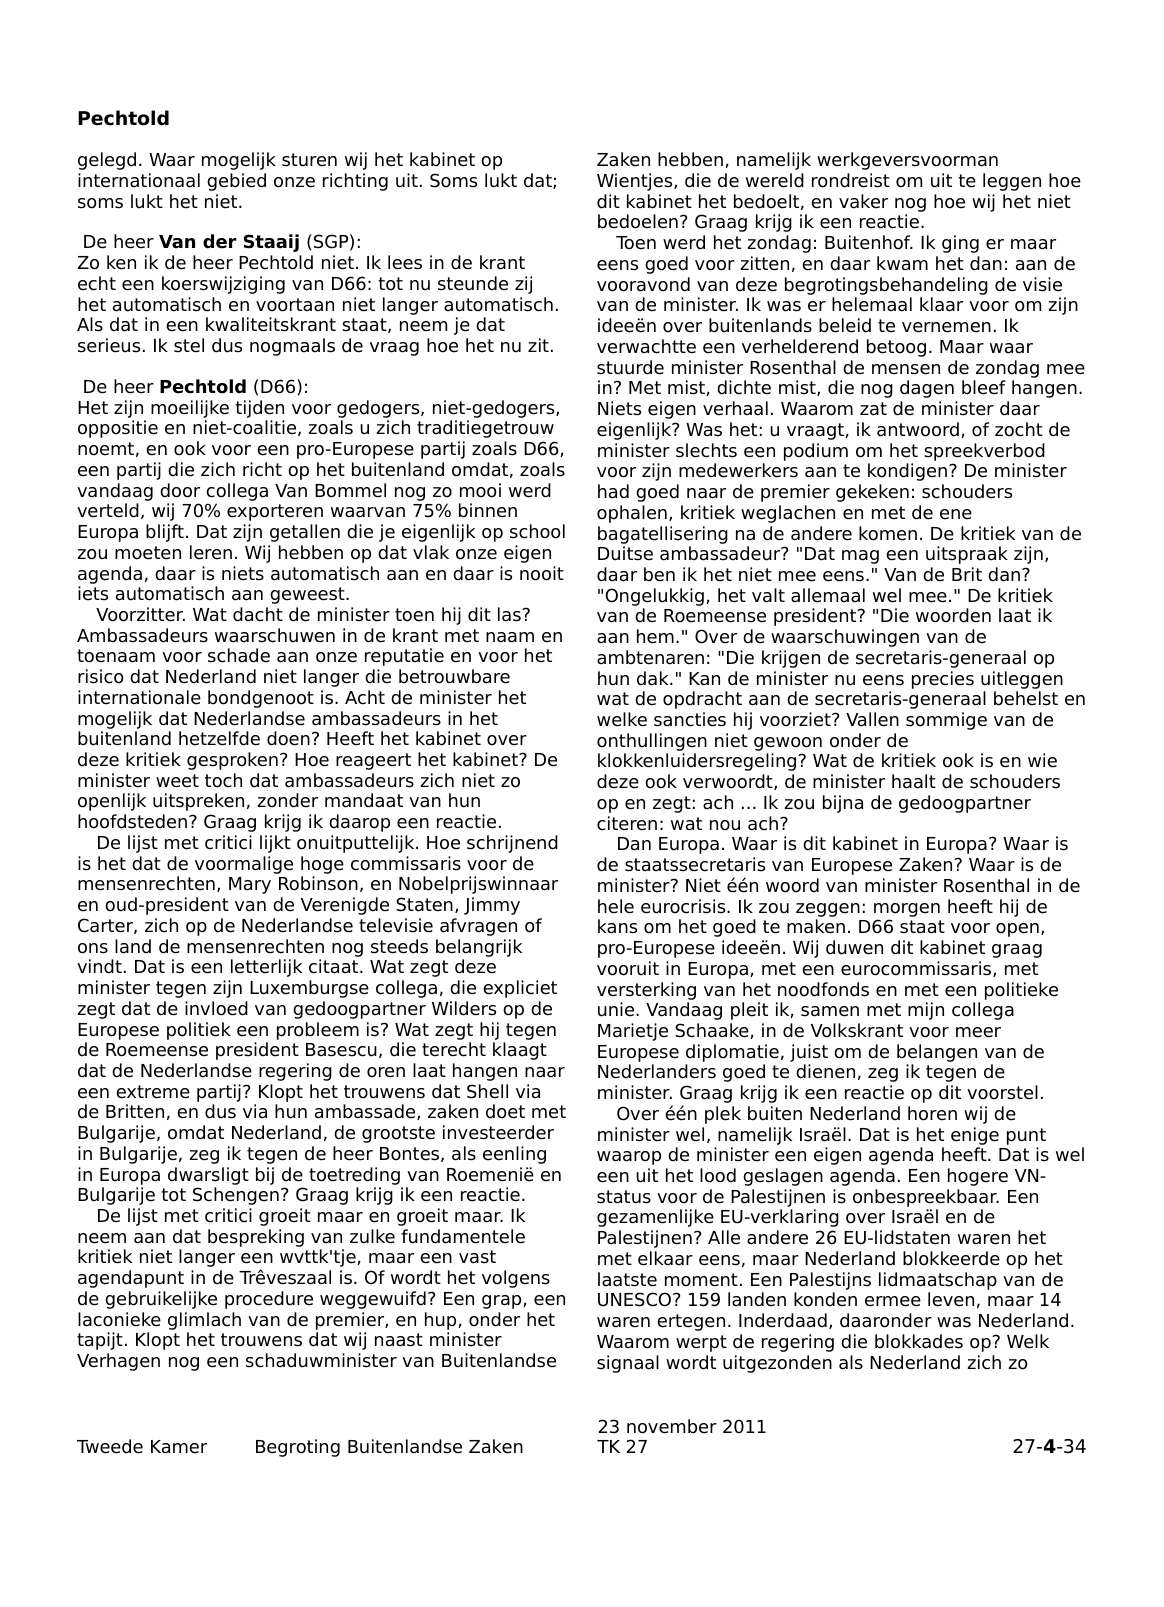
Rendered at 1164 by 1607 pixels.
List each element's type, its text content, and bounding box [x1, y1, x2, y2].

text Zo ken ik de heer Pechtold niet. Ik lees in de krant echt een koerswijziging van D66: tot nu steunde zij het automatisch en voortaan niet langer automatisch. Als dat in een kwaliteitskrant staat, neem je dat serieus. Ik stel dus nogmaals de vraag hoe het nu zit. [77, 253, 567, 357]
text Dan Europa. Waar is dit kabinet in Europa? Waar is de staatssecretaris van Europese Zaken? Waar is de minister? Niet één woord van minister Rosenthal in de hele eurocrisis. Ik zou zeggen: morgen heeft hij de kans om het goed te maken. D66 staat voor open, pro-Europese ideeën. Wij duwen dit kabinet graag vooruit in Europa, met een eurocommissaris, met versterking van het noodfonds en met een politieke unie. Vandaag pleit ik, samen met mijn collega Marietje Schaake, in de Volkskrant voor meer Europese diplomatie, juist om de belangen van de Nederlanders goed te dienen, zeg ik tegen de minister. Graag krijg ik een reactie op dit voorstel. [596, 834, 1087, 1104]
text Over één plek buiten Nederland horen wij de minister wel, namelijk Israël. Dat is het enige punt waarop de minister een eigen agenda heeft. Dat is wel een uit het lood geslagen agenda. Een hogere VN-status voor de Palestijnen is onbespreekbaar. Een gezamenlijke EU-verklaring over Israël en de Palestijnen? Alle andere 26 EU-lidstaten waren het met elkaar eens, maar Nederland blokkeerde op het laatste moment. Een Palestijns lidmaatschap van de UNESCO? 159 landen konden ermee leven, maar 14 waren ertegen. Inderdaad, daaronder was Nederland. Waarom werpt de regering die blokkades op? Welk signaal wordt uitgezonden als Nederland zich zo [596, 1104, 1087, 1373]
text Het zijn moeilijke tijden voor gedogers, niet-gedogers, oppositie en niet-coalitie, zoals u zich traditiegetrouw noemt, en ook voor een pro-Europese partij zoals D66, een partij die zich richt op het buitenland omdat, zoals vandaag door collega Van Bommel nog zo mooi werd verteld, wij 70% exporteren waarvan 75% binnen Europa blijft. Dat zijn getallen die je eigenlijk op school zou moeten leren. Wij hebben op dat vlak onze eigen agenda, daar is niets automatisch aan en daar is nooit iets automatisch aan geweest. [77, 397, 567, 605]
text Voorzitter. Wat dacht de minister toen hij dit las? Ambassadeurs waarschuwen in de krant met naam en toenaam voor schade aan onze reputatie en voor het risico dat Nederland niet langer die betrouwbare internationale bondgenoot is. Acht de minister het mogelijk dat Nederlandse ambassadeurs in het buitenland hetzelfde doen? Heeft het kabinet over deze kritiek gesproken? Hoe reageert het kabinet? De minister weet toch dat ambassadeurs zich niet zo openlijk uitspreken, zonder mandaat van hun hoofdsteden? Graag krijg ik daarop een reactie. [77, 605, 567, 833]
text gelegd. Waar mogelijk sturen wij het kabinet op internationaal gebied onze richting uit. Soms lukt dat; soms lukt het niet. [77, 150, 567, 212]
text Toen werd het zondag: Buitenhof. Ik ging er maar eens goed voor zitten, en daar kwam het dan: aan de vooravond van deze begrotingsbehandeling de visie van de minister. Ik was er helemaal klaar voor om zijn ideeën over buitenlands beleid te vernemen. Ik verwachtte een verhelderend betoog. Maar waar stuurde minister Rosenthal de mensen de zondag mee in? Met mist, dichte mist, die nog dagen bleef hangen. Niets eigen verhaal. Waarom zat de minister daar eigenlijk? Was het: u vraagt, ik antwoord, of zocht de minister slechts een podium om het spreekverbod voor zijn medewerkers aan te kondigen? De minister had goed naar de premier gekeken: schouders ophalen, kritiek weglachen en met de ene bagatellisering na de andere komen. De kritiek van de Duitse ambassadeur? "Dat mag een uitspraak zijn, daar ben ik het niet mee eens." Van de Brit dan? "Ongelukkig, het valt allemaal wel mee." De kritiek van de Roemeense president? "Die woorden laat ik aan hem." Over de waarschuwingen van de ambtenaren: "Die krijgen de secretaris-generaal op hun dak." Kan de minister nu eens precies uitleggen wat de opdracht aan de secretaris-generaal behelst en welke sancties hij voorziet? Vallen sommige van de onthullingen niet gewoon onder de klokkenluidersregeling? Wat de kritiek ook is en wie deze ook verwoordt, de minister haalt de schouders op en zegt: ach ... Ik zou bijna de gedoogpartner citeren: wat nou ach? [596, 233, 1087, 834]
text De lijst met critici groeit maar en groeit maar. Ik neem aan dat bespreking van zulke fundamentele kritiek niet langer een wvttk'tje, maar een vast agendapunt in de Trêveszaal is. Of wordt het volgens de gebruikelijke procedure weggewuifd? Een grap, een laconieke glimlach van de premier, en hup, onder het tapijt. Klopt het trouwens dat wij naast minister Verhagen nog een schaduwminister van Buitenlandse [77, 1206, 567, 1372]
text Zaken hebben, namelijk werkgeversvoorman Wientjes, die de wereld rondreist om uit te leggen hoe dit kabinet het bedoelt, en vaker nog hoe wij het niet bedoelen? Graag krijg ik een reactie. [596, 150, 1087, 233]
text De heer Pechtold (D66): [77, 377, 567, 397]
text De lijst met critici lijkt onuitputtelijk. Hoe schrijnend is het dat de voormalige hoge commissaris voor de mensenrechten, Mary Robinson, en Nobelprijswinnaar en oud-president van de Verenigde Staten, Jimmy Carter, zich op de Nederlandse televisie afvragen of ons land de mensenrechten nog steeds belangrijk vindt. Dat is een letterlijk citaat. Wat zegt deze minister tegen zijn Luxemburgse collega, die expliciet zegt dat de invloed van gedoogpartner Wilders op de Europese politiek een probleem is? Wat zegt hij tegen de Roemeense president Basescu, die terecht klaagt dat de Nederlandse regering de oren laat hangen naar een extreme partij? Klopt het trouwens dat Shell via de Britten, en dus via hun ambassade, zaken doet met Bulgarije, omdat Nederland, de grootste investeerder in Bulgarije, zeg ik tegen de heer Bontes, als eenling in Europa dwarsligt bij de toetreding van Roemenië en Bulgarije tot Schengen? Graag krijg ik een reactie. [77, 833, 567, 1206]
text De heer Van der Staaij (SGP): [77, 232, 567, 253]
